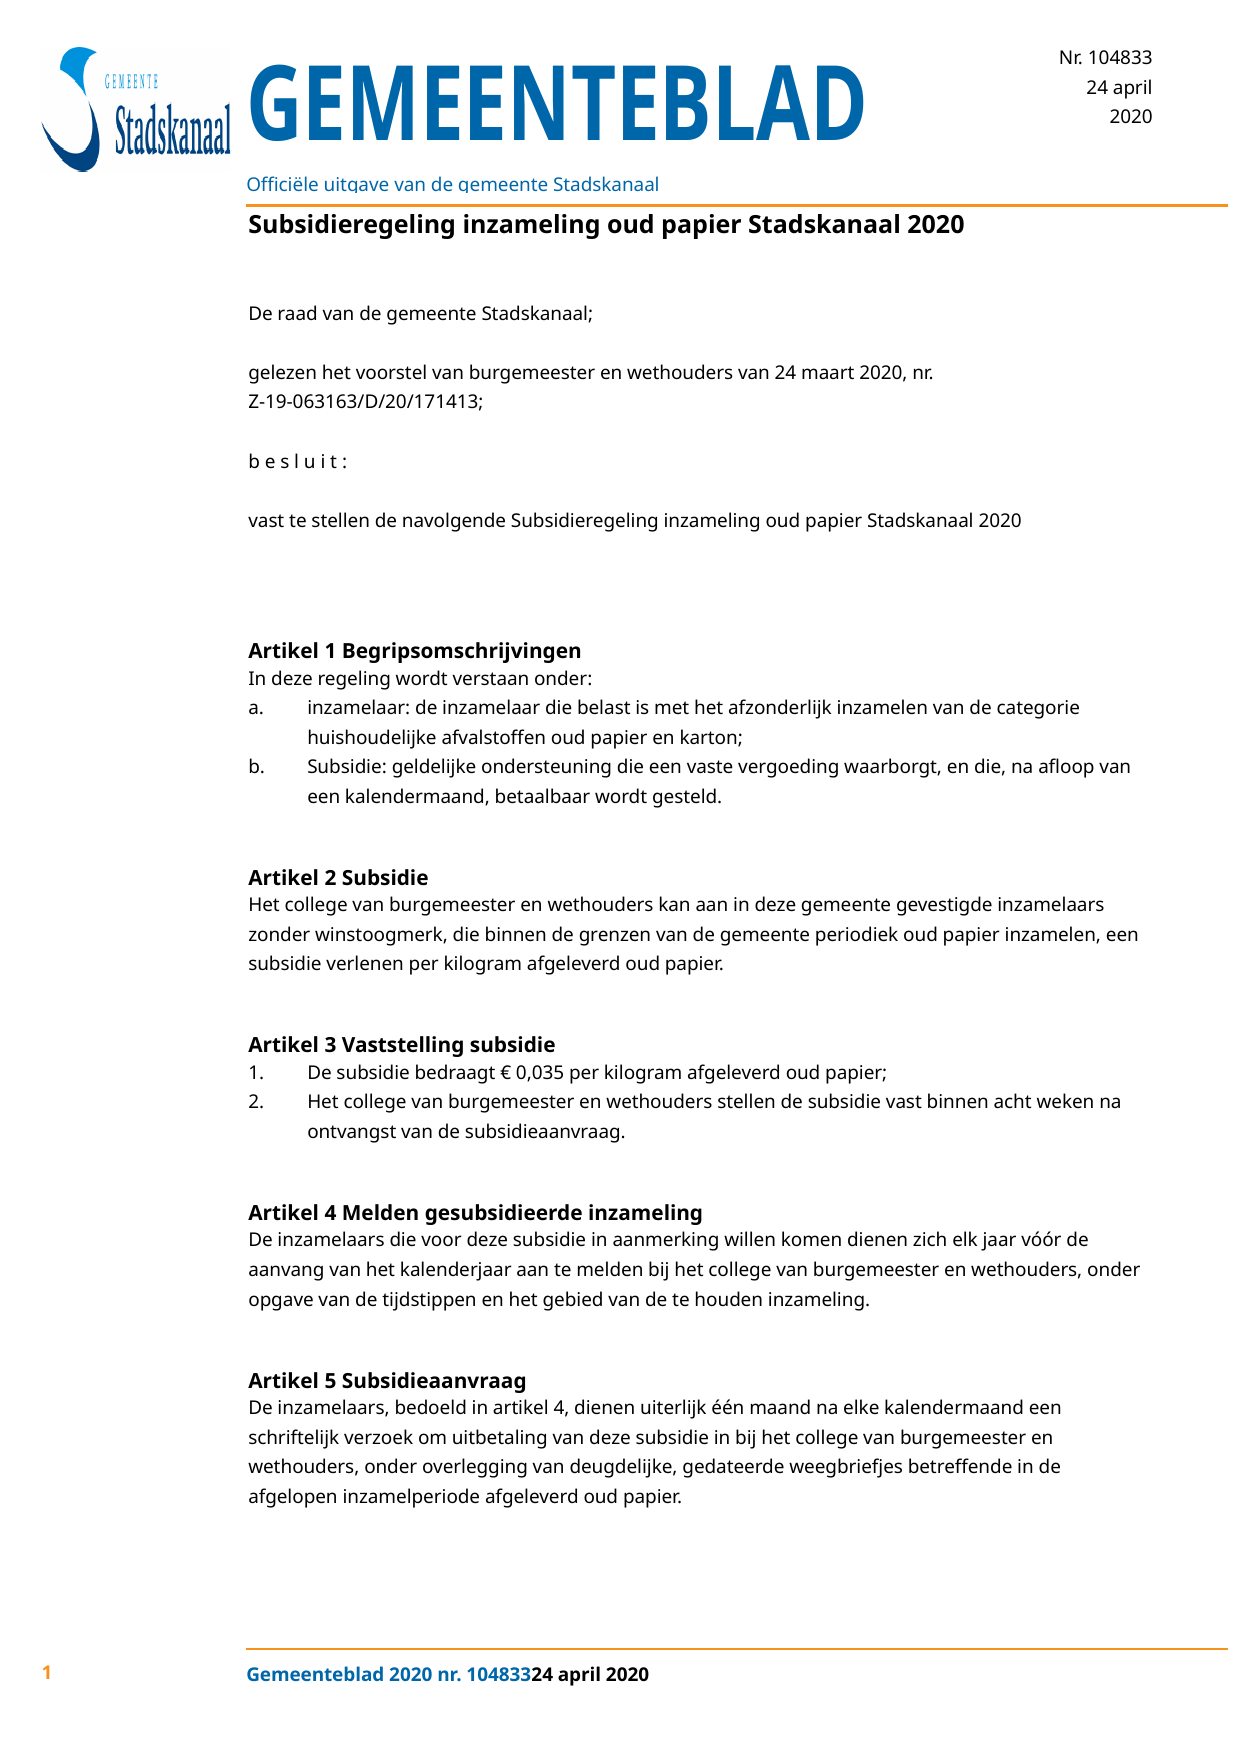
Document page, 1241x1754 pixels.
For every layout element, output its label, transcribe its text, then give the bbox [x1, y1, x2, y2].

text vast te stellen de navolgende Subsidieregeling inzameling oud papier Stadskanaal 2020 [248, 507, 1152, 533]
text De raad van de gemeente Stadskanaal; [248, 300, 1152, 326]
text b e s l u i t : [248, 448, 1152, 473]
text De inzamelaars, bedoeld in artikel 4, dienen uiterlijk één maand na elke kalendermaand een schriftelijk verzoek om uitbetaling van deze subsidie in bij het college van burgemeester en wethouders, onder overlegging van deugdelijke, gedateerde weegbriefjes betreffende in de afgelopen inzamelperiode afgeleverd oud papier. [248, 1394, 1152, 1509]
text Artikel 4 Melden gesubsidieerde inzameling [248, 1198, 1152, 1227]
text Artikel 1 Begripsomschrijvingen [248, 636, 1152, 665]
text De inzamelaars die voor deze subsidie in aanmerking willen komen dienen zich elk jaar vóór de aanvang van het kalenderjaar aan te melden bij het college van burgemeester en wethouders, onder opgave van de tijdstippen en het gebied van de te houden inzameling. [248, 1227, 1152, 1312]
list Subsidie: geldelijke ondersteuning die een vaste vergoeding waarborgt, en die, na afloop van een kalendermaand, betaalbaar wordt gesteld. [248, 753, 1152, 809]
list Het college van burgemeester en wethouders stellen de subsidie vast binnen acht weken na ontvangst van de subsidieaanvraag. [248, 1089, 1152, 1144]
text Artikel 2 Subsidie [248, 863, 1152, 891]
picture [41, 47, 231, 172]
text Artikel 3 Vaststelling subsidie [248, 1031, 1152, 1059]
text In deze regeling wordt verstaan onder: [248, 665, 1152, 690]
list inzamelaar: de inzamelaar die belast is met het afzonderlijk inzamelen van de categorie huishoudelijke afvalstoffen oud papier en karton; [248, 694, 1152, 749]
text Artikel 5 Subsidieaanvraag [248, 1366, 1152, 1394]
text gelezen het voorstel van burgemeester en wethouders van 24 maart 2020, nr. Z-19-063163/D/20/171413; [248, 359, 1152, 414]
text Subsidieregeling inzameling oud papier Stadskanaal 2020 [248, 207, 1152, 241]
list De subsidie bedraagt € 0,035 per kilogram afgeleverd oud papier; [248, 1059, 1152, 1085]
text Het college van burgemeester en wethouders kan aan in deze gemeente gevestigde inzamelaars zonder winstoogmerk, die binnen de grenzen van de gemeente periodiek oud papier inzamelen, een subsidie verlenen per kilogram afgeleverd oud papier. [248, 891, 1152, 976]
